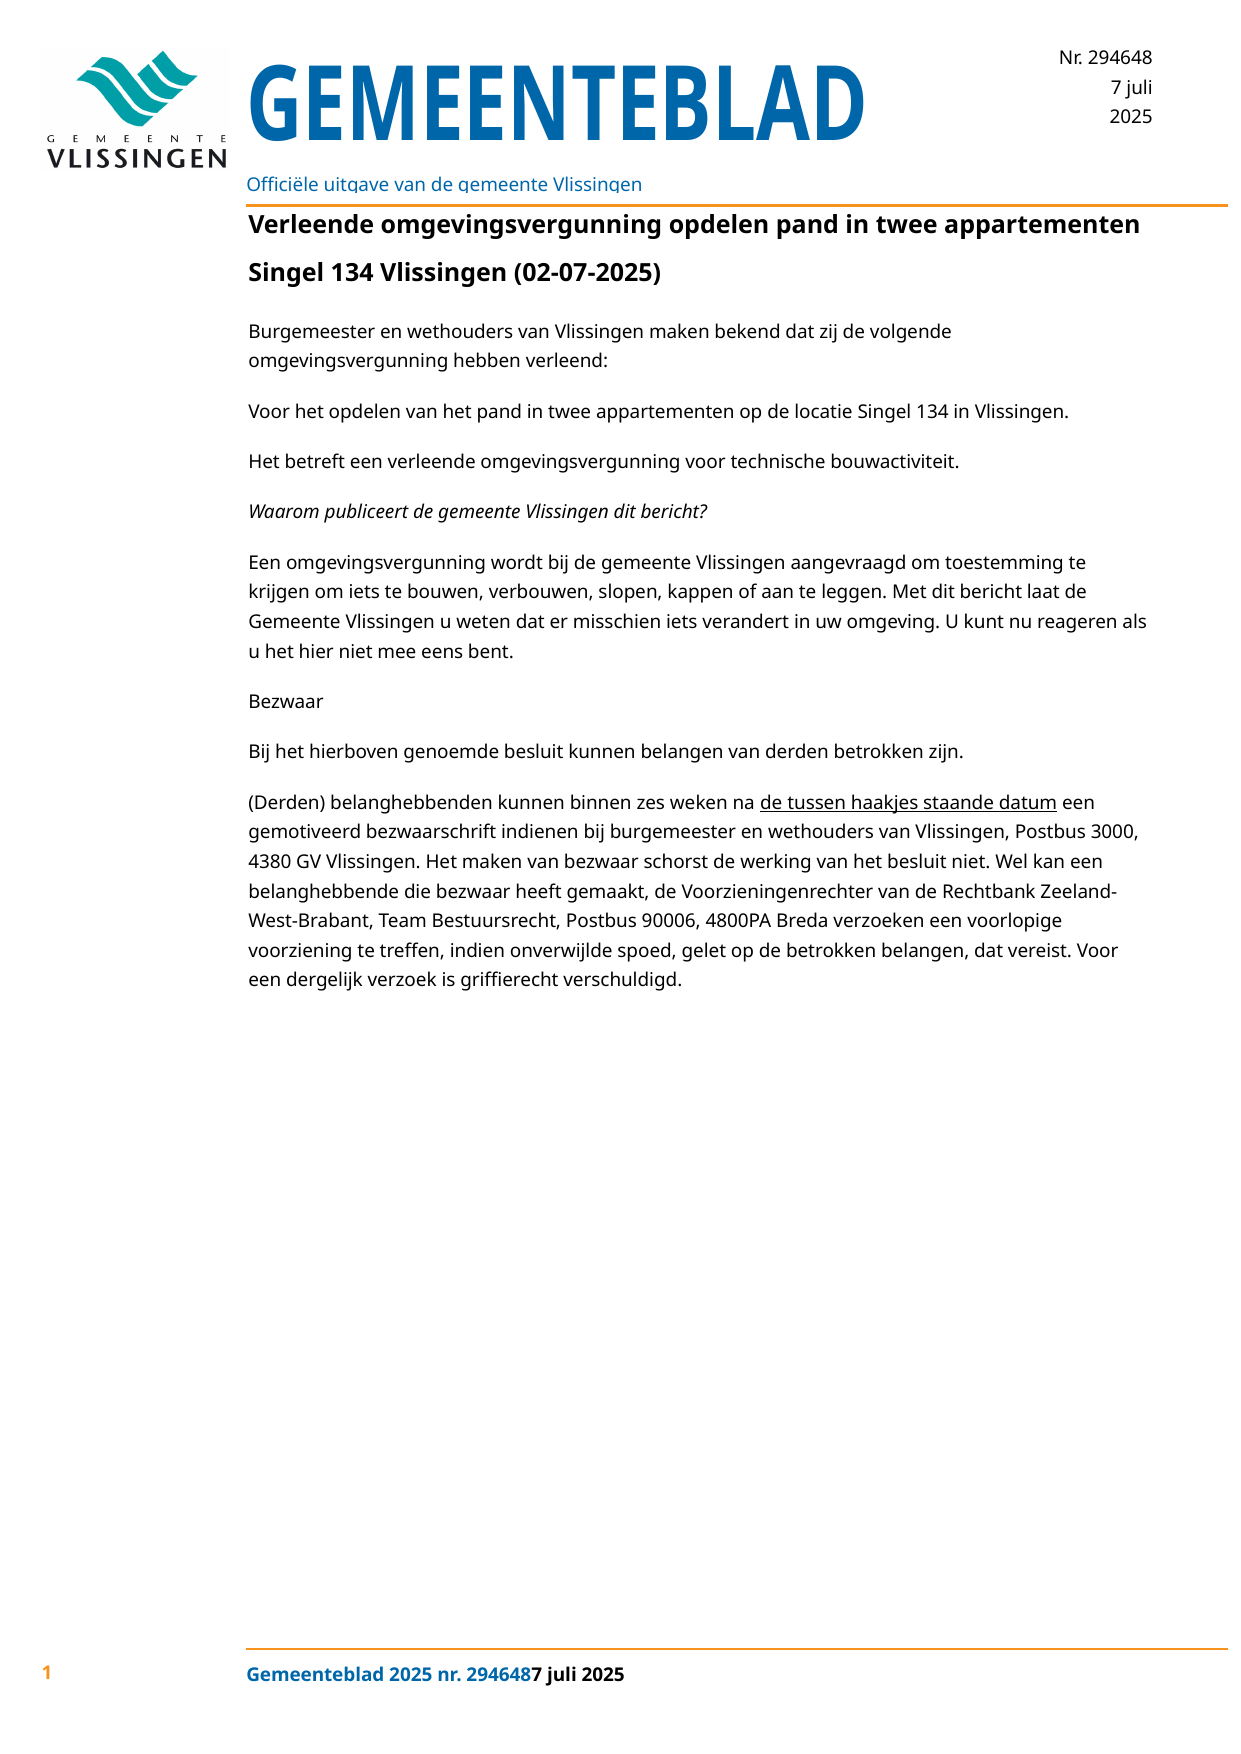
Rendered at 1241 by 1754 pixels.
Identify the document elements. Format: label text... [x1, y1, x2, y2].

text (Derden) belanghebbenden kunnen binnen zes weken na de tussen haakjes staande datum een gemotiveerd bezwaarschrift indienen bij burgemeester en wethouders van Vlissingen, Postbus 3000, 4380 GV Vlissingen. Het maken van bezwaar schorst de werking van het besluit niet. Wel kan een belanghebbende die bezwaar heeft gemaakt, de Voorzieningenrechter van de Rechtbank Zeeland-West-Brabant, Team Bestuursrecht, Postbus 90006, 4800PA Breda verzoeken een voorlopige voorziening te treffen, indien onverwijlde spoed, gelet op de betrokken belangen, dat vereist. Voor een dergelijk verzoek is griffierecht verschuldigd. [248, 789, 1152, 992]
text Burgemeester en wethouders van Vlissingen maken bekend dat zij de volgende omgevingsvergunning hebben verleend: [248, 318, 1152, 373]
text Het betreft een verleende omgevingsvergunning voor technische bouwactiviteit. [248, 448, 1152, 474]
text Bezwaar [248, 688, 1152, 714]
text Waarom publiceert de gemeente Vlissingen dit bericht? [248, 499, 1152, 524]
text Een omgevingsvergunning wordt bij de gemeente Vlissingen aangevraagd om toestemming te krijgen om iets te bouwen, verbouwen, slopen, kappen of aan te leggen. Met dit bericht laat de Gemeente Vlissingen u weten dat er misschien iets verandert in uw omgeving. U kunt nu reageren als u het hier niet mee eens bent. [248, 549, 1152, 664]
text Bij het hierboven genoemde besluit kunnen belangen van derden betrokken zijn. [248, 739, 1152, 764]
text Verleende omgevingsvergunning opdelen pand in twee appartementen Singel 134 Vlissingen (02-07-2025) [248, 207, 1152, 288]
picture [41, 47, 231, 172]
text Voor het opdelen van het pand in twee appartementen op de locatie Singel 134 in Vlissingen. [248, 398, 1152, 424]
